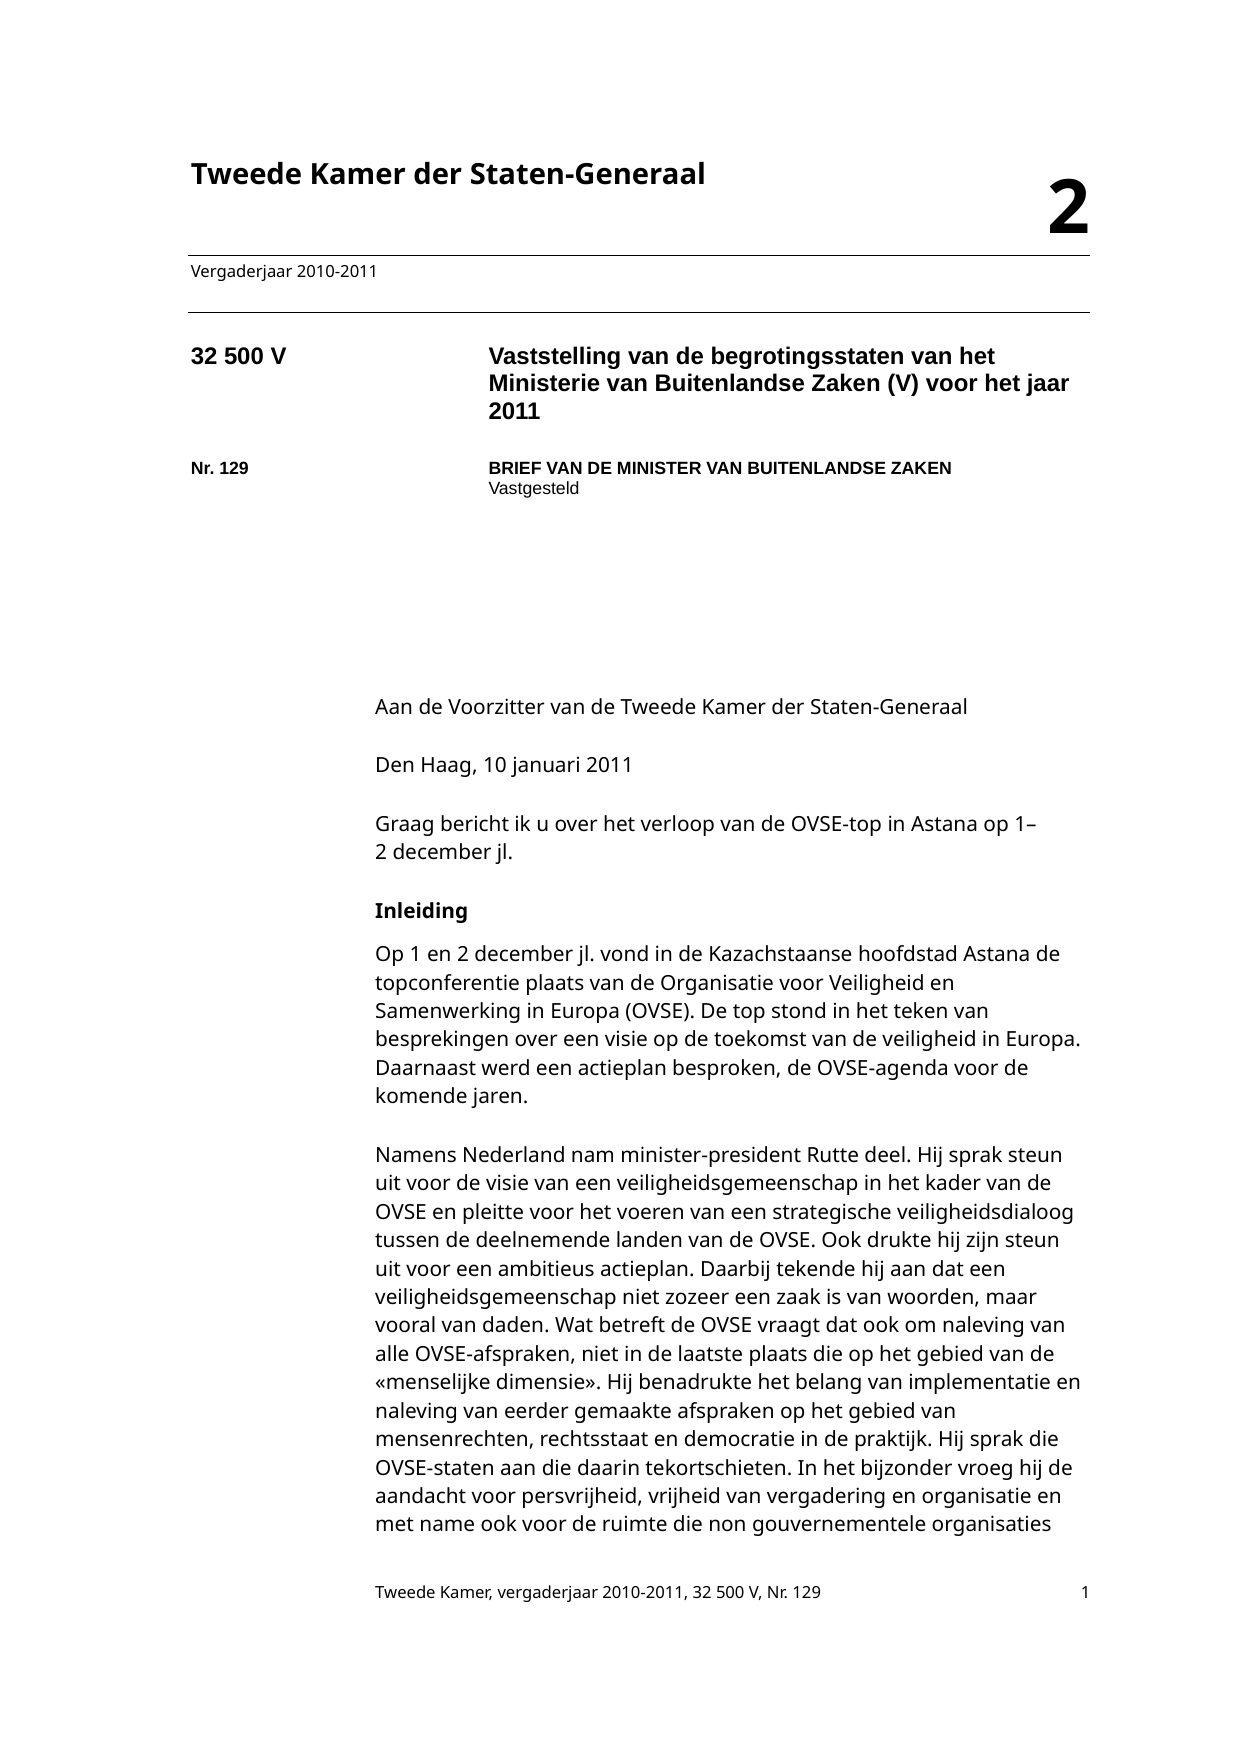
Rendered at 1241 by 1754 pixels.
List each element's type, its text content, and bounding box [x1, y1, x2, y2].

text Graag bericht ik u over het verloop van de OVSE-top in Astana op 1–2 december jl. [375, 809, 1090, 866]
text Namens Nederland nam minister-president Rutte deel. Hij sprak steun uit voor de visie van een veiligheidsgemeenschap in het kader van de OVSE en pleitte voor het voeren van een strategische veiligheidsdialoog tussen de deelnemende landen van de OVSE. Ook drukte hij zijn steun uit voor een ambitieus actieplan. Daarbij tekende hij aan dat een veiligheidsgemeenschap niet zozeer een zaak is van woorden, maar vooral van daden. Wat betreft de OVSE vraagt dat ook om naleving van alle OVSE-afspraken, niet in de laatste plaats die op het gebied van de «menselijke dimensie». Hij benadrukte het belang van implementatie en naleving van eerder gemaakte afspraken op het gebied van mensenrechten, rechtsstaat en democratie in de praktijk. Hij sprak die OVSE-staten aan die daarin tekortschieten. In het bijzonder vroeg hij de aandacht voor persvrijheid, vrijheid van vergadering en organisatie en met name ook voor de ruimte die non gouvernementele organisaties [375, 1140, 1090, 1538]
text Inleiding [375, 896, 1090, 924]
table_cell [485, 256, 1090, 312]
table_cell Vaststelling van de begrotingsstaten van het Ministerie van Buitenlandse Zaken (V) voor het jaar 2011 [485, 339, 1090, 454]
table_cell 32 500 V [188, 339, 485, 454]
text Den Haag, 10 januari 2011 [375, 751, 1090, 779]
table_header Tweede Kamer der Staten-Generaal [188, 150, 909, 255]
table_header 2 [910, 150, 1090, 255]
table_cell [188, 313, 485, 339]
table_cell Vergaderjaar 2010-2011 [188, 256, 485, 312]
text Aan de Voorzitter van de Tweede Kamer der Staten-Generaal [375, 692, 1090, 721]
table_cell Nr. 129 [188, 455, 485, 573]
table_cell BRIEF VAN DE MINISTER VAN BUITENLANDSE ZAKEN Vastgesteld [485, 455, 1090, 573]
table_cell [485, 313, 1090, 339]
text Op 1 en 2 december jl. vond in de Kazachstaanse hoofdstad Astana de topconferentie plaats van de Organisatie voor Veiligheid en Samenwerking in Europa (OVSE). De top stond in het teken van besprekingen over een visie op de toekomst van de veiligheid in Europa. Daarnaast werd een actieplan besproken, de OVSE-agenda voor de komende jaren. [375, 939, 1090, 1110]
